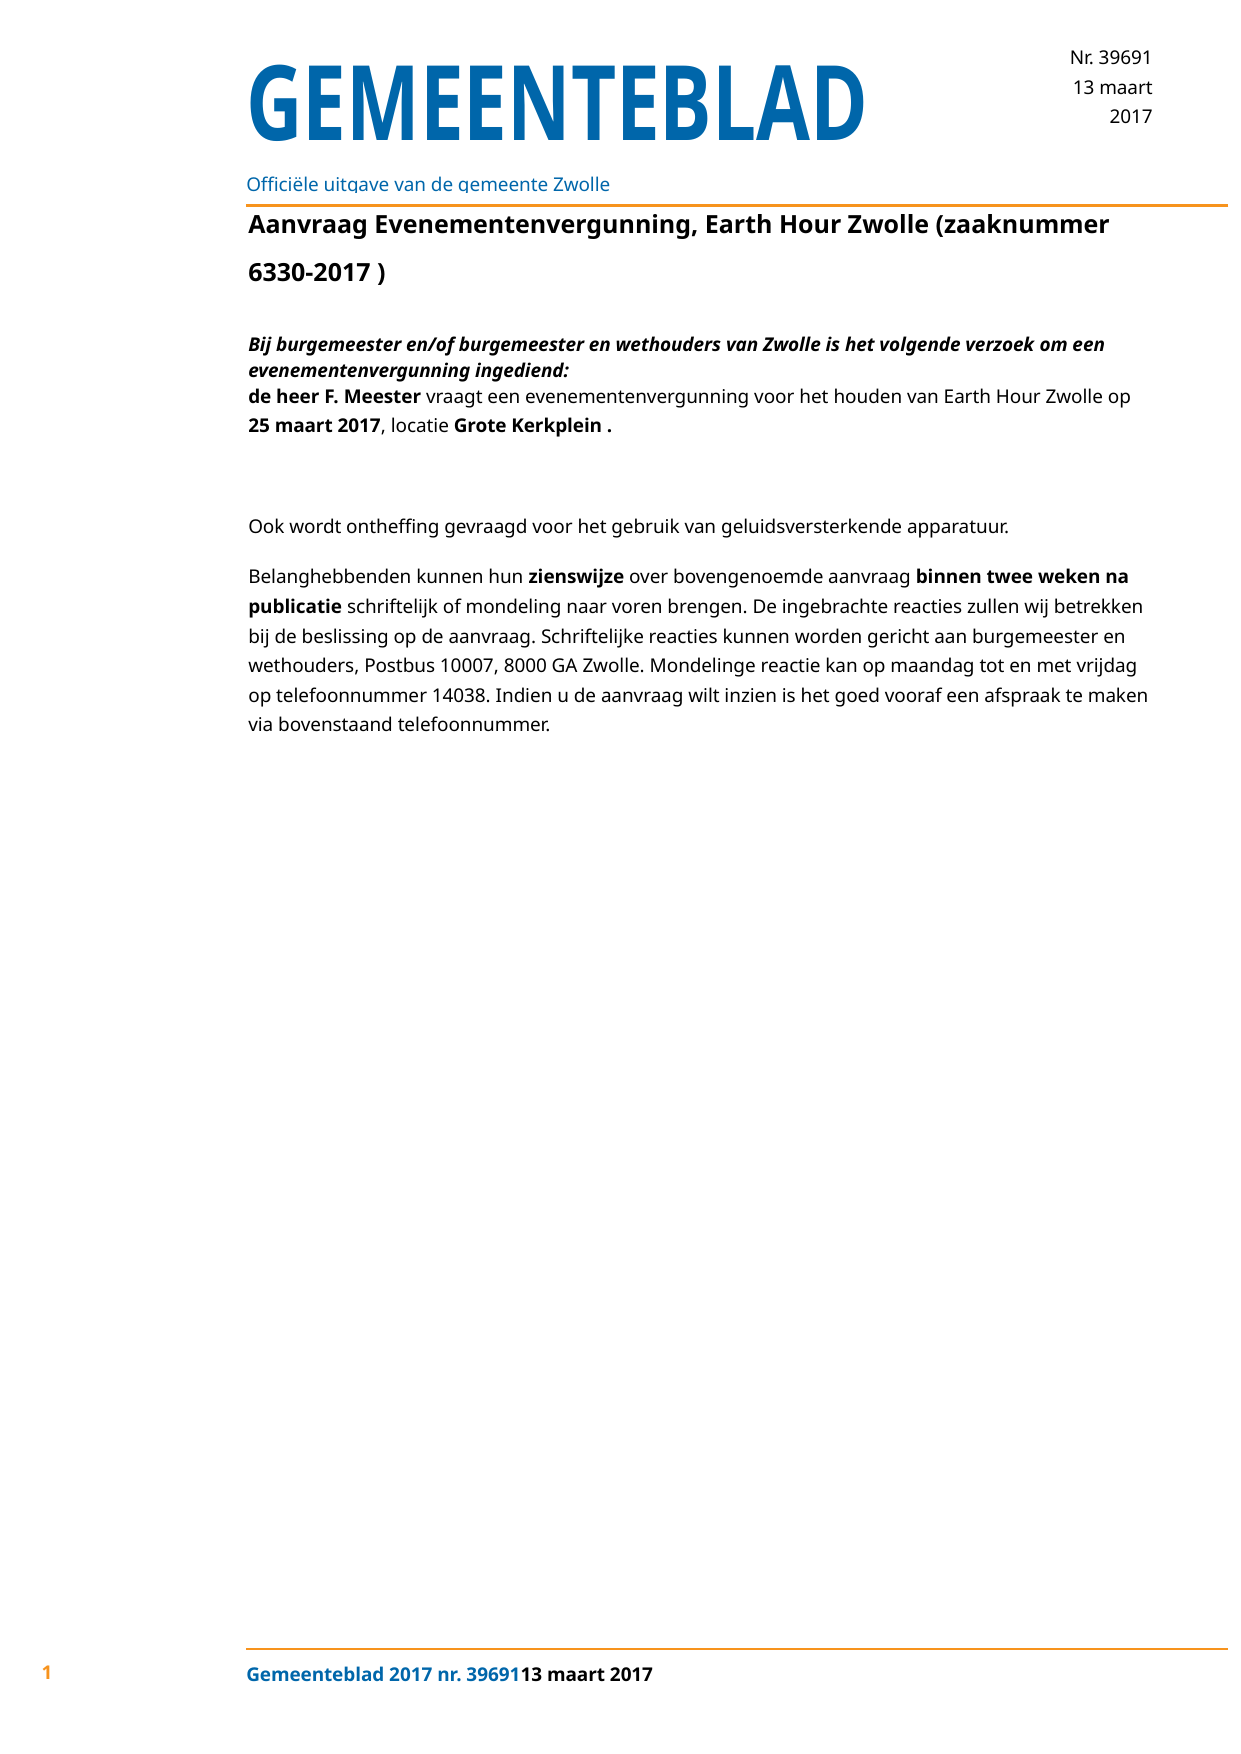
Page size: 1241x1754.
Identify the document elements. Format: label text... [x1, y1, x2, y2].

text Belanghebbenden kunnen hun zienswijze over bovengenoemde aanvraag binnen twee weken na publicatie schriftelijk of mondeling naar voren brengen. De ingebrachte reacties zullen wij betrekken bij de beslissing op de aanvraag. Schriftelijke reacties kunnen worden gericht aan burgemeester en wethouders, Postbus 10007, 8000 GA Zwolle. Mondelinge reactie kan op maandag tot en met vrijdag op telefoonnummer 14038. Indien u de aanvraag wilt inzien is het goed vooraf een afspraak te maken via bovenstaand telefoonnummer. [248, 564, 1152, 737]
text Aanvraag Evenementenvergunning, Earth Hour Zwolle (zaaknummer 6330-2017 ) [248, 207, 1152, 288]
text de heer F. Meester vraagt een evenementenvergunning voor het houden van Earth Hour Zwolle op 25 maart 2017, locatie Grote Kerkplein . [248, 383, 1152, 438]
text Bij burgemeester en/of burgemeester en wethouders van Zwolle is het volgende verzoek om een evenementenvergunning ingediend: [248, 331, 1152, 383]
picture [41, 47, 231, 172]
text Ook wordt ontheffing gevraagd voor het gebruik van geluidsversterkende apparatuur. [248, 513, 1152, 539]
